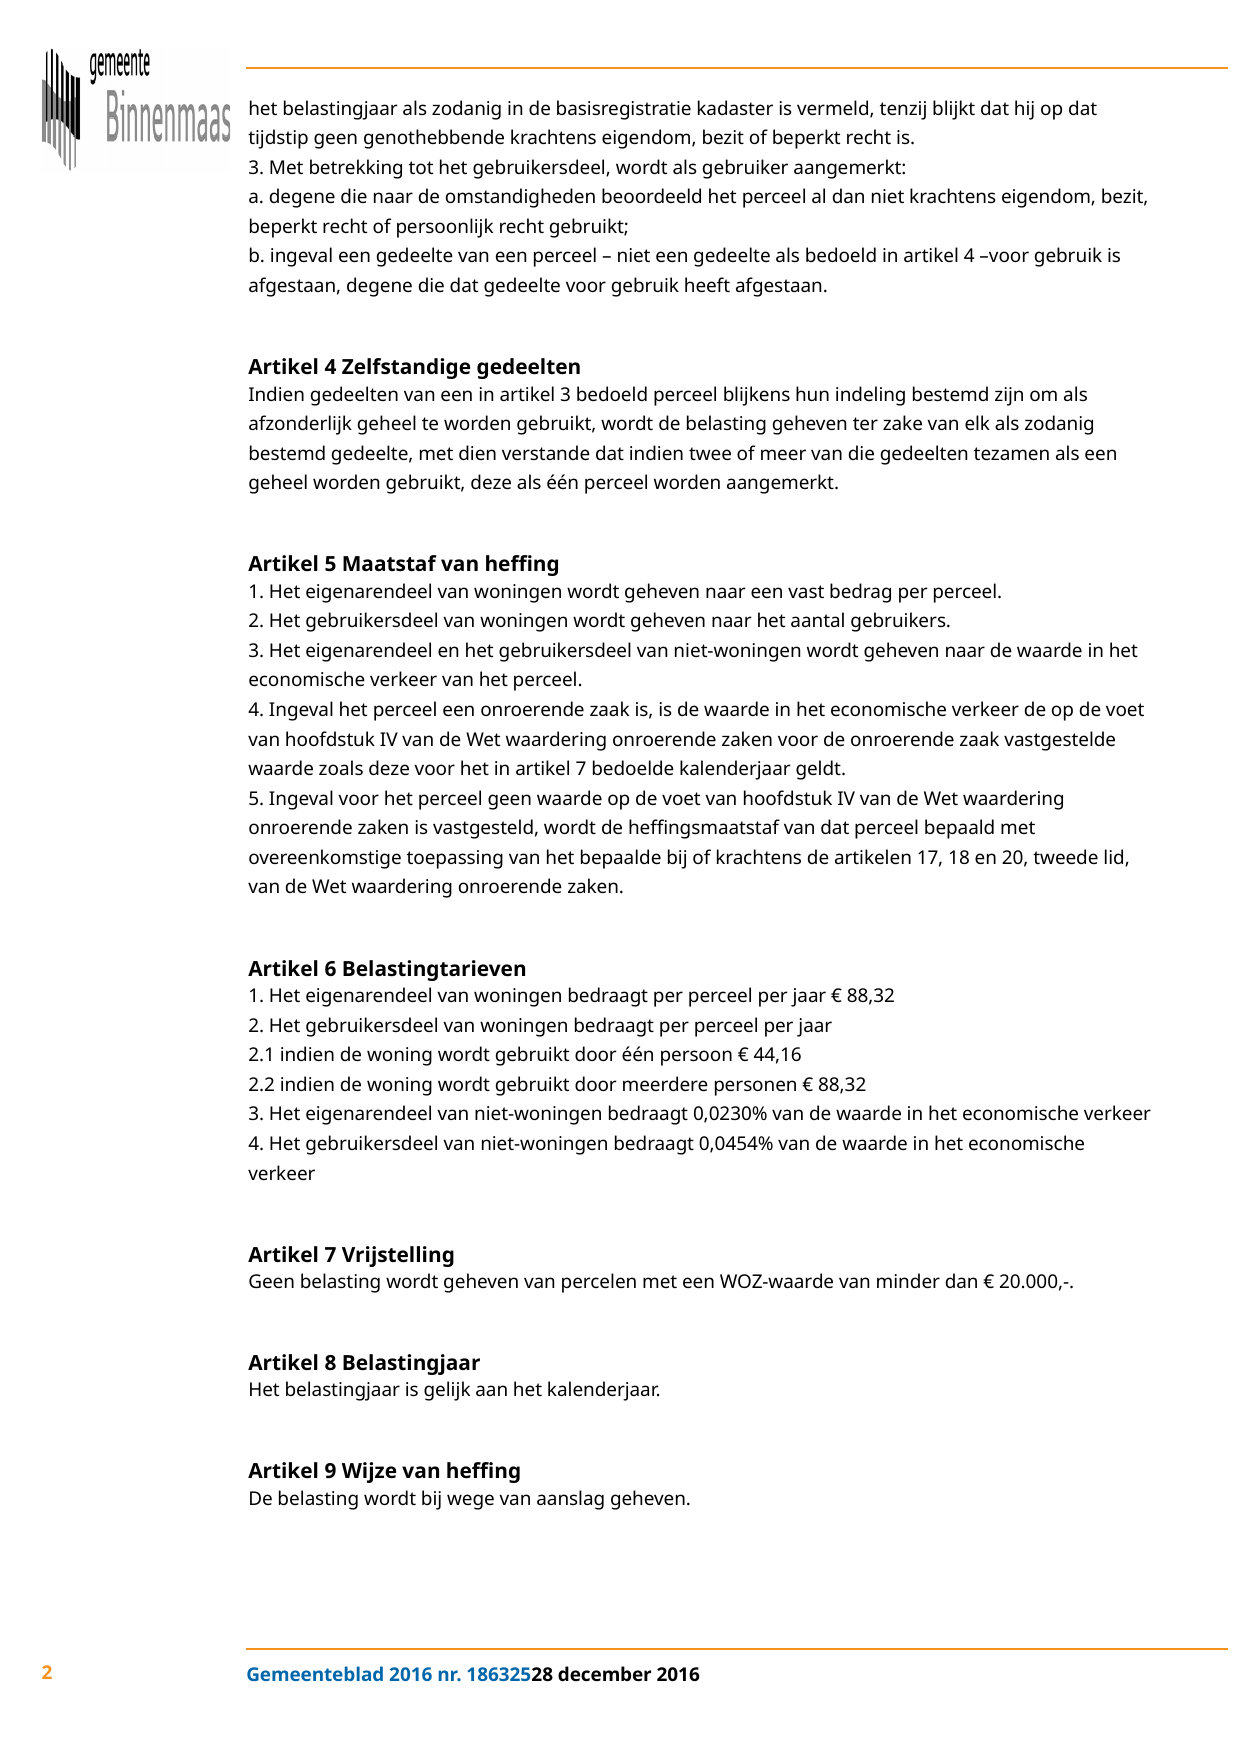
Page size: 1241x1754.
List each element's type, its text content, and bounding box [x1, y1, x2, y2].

text a. degene die naar de omstandigheden beoordeeld het perceel al dan niet krachtens eigendom, bezit, beperkt recht of persoonlijk recht gebruikt; [248, 183, 1152, 239]
text 4. Ingeval het perceel een onroerende zaak is, is de waarde in het economische verkeer de op de voet van hoofdstuk IV van de Wet waardering onroerende zaken voor de onroerende zaak vastgestelde waarde zoals deze voor het in artikel 7 bedoelde kalenderjaar geldt. [248, 696, 1152, 781]
text Het belastingjaar is gelijk aan het kalenderjaar. [248, 1377, 1152, 1402]
text 3. Met betrekking tot het gebruikersdeel, wordt als gebruiker aangemerkt: [248, 154, 1152, 180]
text 4. Het gebruikersdeel van niet-woningen bedraagt 0,0454% van de waarde in het economische verkeer [248, 1130, 1152, 1185]
text Artikel 6 Belastingtarieven [248, 954, 1152, 982]
text 3. Het eigenarendeel en het gebruikersdeel van niet-woningen wordt geheven naar de waarde in het economische verkeer van het perceel. [248, 637, 1152, 692]
text 5. Ingeval voor het perceel geen waarde op de voet van hoofdstuk IV van de Wet waardering onroerende zaken is vastgesteld, wordt de heffingsmaatstaf van dat perceel bepaald met overeenkomstige toepassing van het bepaalde bij of krachtens de artikelen 17, 18 en 20, tweede lid, van de Wet waardering onroerende zaken. [248, 785, 1152, 899]
text 2.1 indien de woning wordt gebruikt door één persoon € 44,16 [248, 1041, 1152, 1067]
text Artikel 8 Belastingjaar [248, 1348, 1152, 1377]
text Geen belasting wordt geheven van percelen met een WOZ-waarde van minder dan € 20.000,-. [248, 1268, 1152, 1294]
text het belastingjaar als zodanig in de basisregistratie kadaster is vermeld, tenzij blijkt dat hij op dat tijdstip geen genothebbende krachtens eigendom, bezit of beperkt recht is. [248, 95, 1152, 150]
text Indien gedeelten van een in artikel 3 bedoeld perceel blijkens hun indeling bestemd zijn om als afzonderlijk geheel te worden gebruikt, wordt de belasting geheven ter zake van elk als zodanig bestemd gedeelte, met dien verstande dat indien twee of meer van die gedeelten tezamen als een geheel worden gebruikt, deze als één perceel worden aangemerkt. [248, 381, 1152, 495]
text Artikel 9 Wijze van heffing [248, 1457, 1152, 1485]
text 3. Het eigenarendeel van niet-woningen bedraagt 0,0230% van de waarde in het economische verkeer [248, 1101, 1152, 1126]
text 2. Het gebruikersdeel van woningen wordt geheven naar het aantal gebruikers. [248, 607, 1152, 633]
picture [41, 47, 231, 172]
text Artikel 4 Zelfstandige gedeelten [248, 352, 1152, 381]
text 2.2 indien de woning wordt gebruikt door meerdere personen € 88,32 [248, 1071, 1152, 1097]
text Artikel 5 Maatstaf van heffing [248, 549, 1152, 578]
text 2. Het gebruikersdeel van woningen bedraagt per perceel per jaar [248, 1012, 1152, 1037]
text b. ingeval een gedeelte van een perceel – niet een gedeelte als bedoeld in artikel 4 –voor gebruik is afgestaan, degene die dat gedeelte voor gebruik heeft afgestaan. [248, 243, 1152, 298]
text De belasting wordt bij wege van aanslag geheven. [248, 1485, 1152, 1511]
text 1. Het eigenarendeel van woningen wordt geheven naar een vast bedrag per perceel. [248, 578, 1152, 604]
text 1. Het eigenarendeel van woningen bedraagt per perceel per jaar € 88,32 [248, 982, 1152, 1008]
text Artikel 7 Vrijstelling [248, 1240, 1152, 1268]
